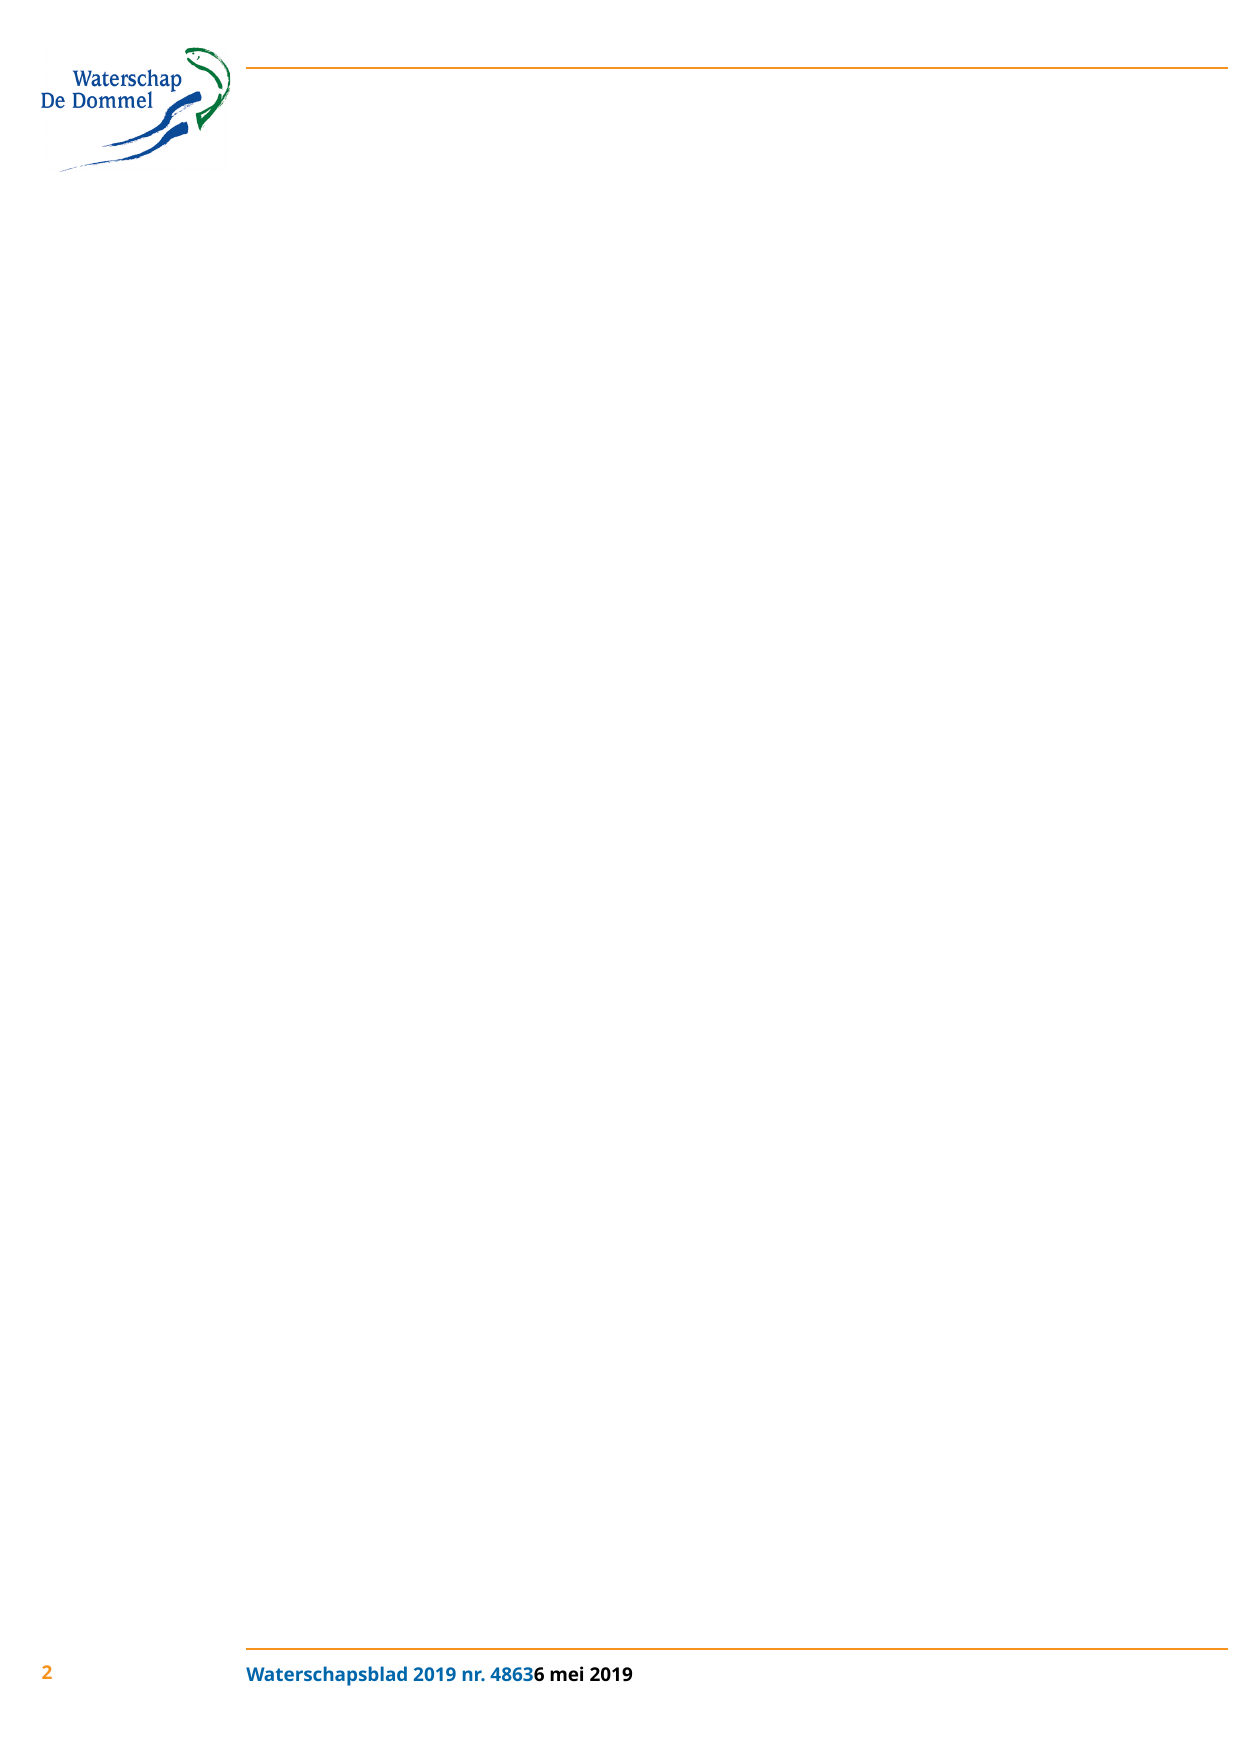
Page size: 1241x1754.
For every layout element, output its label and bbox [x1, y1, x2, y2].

picture [41, 47, 231, 172]
